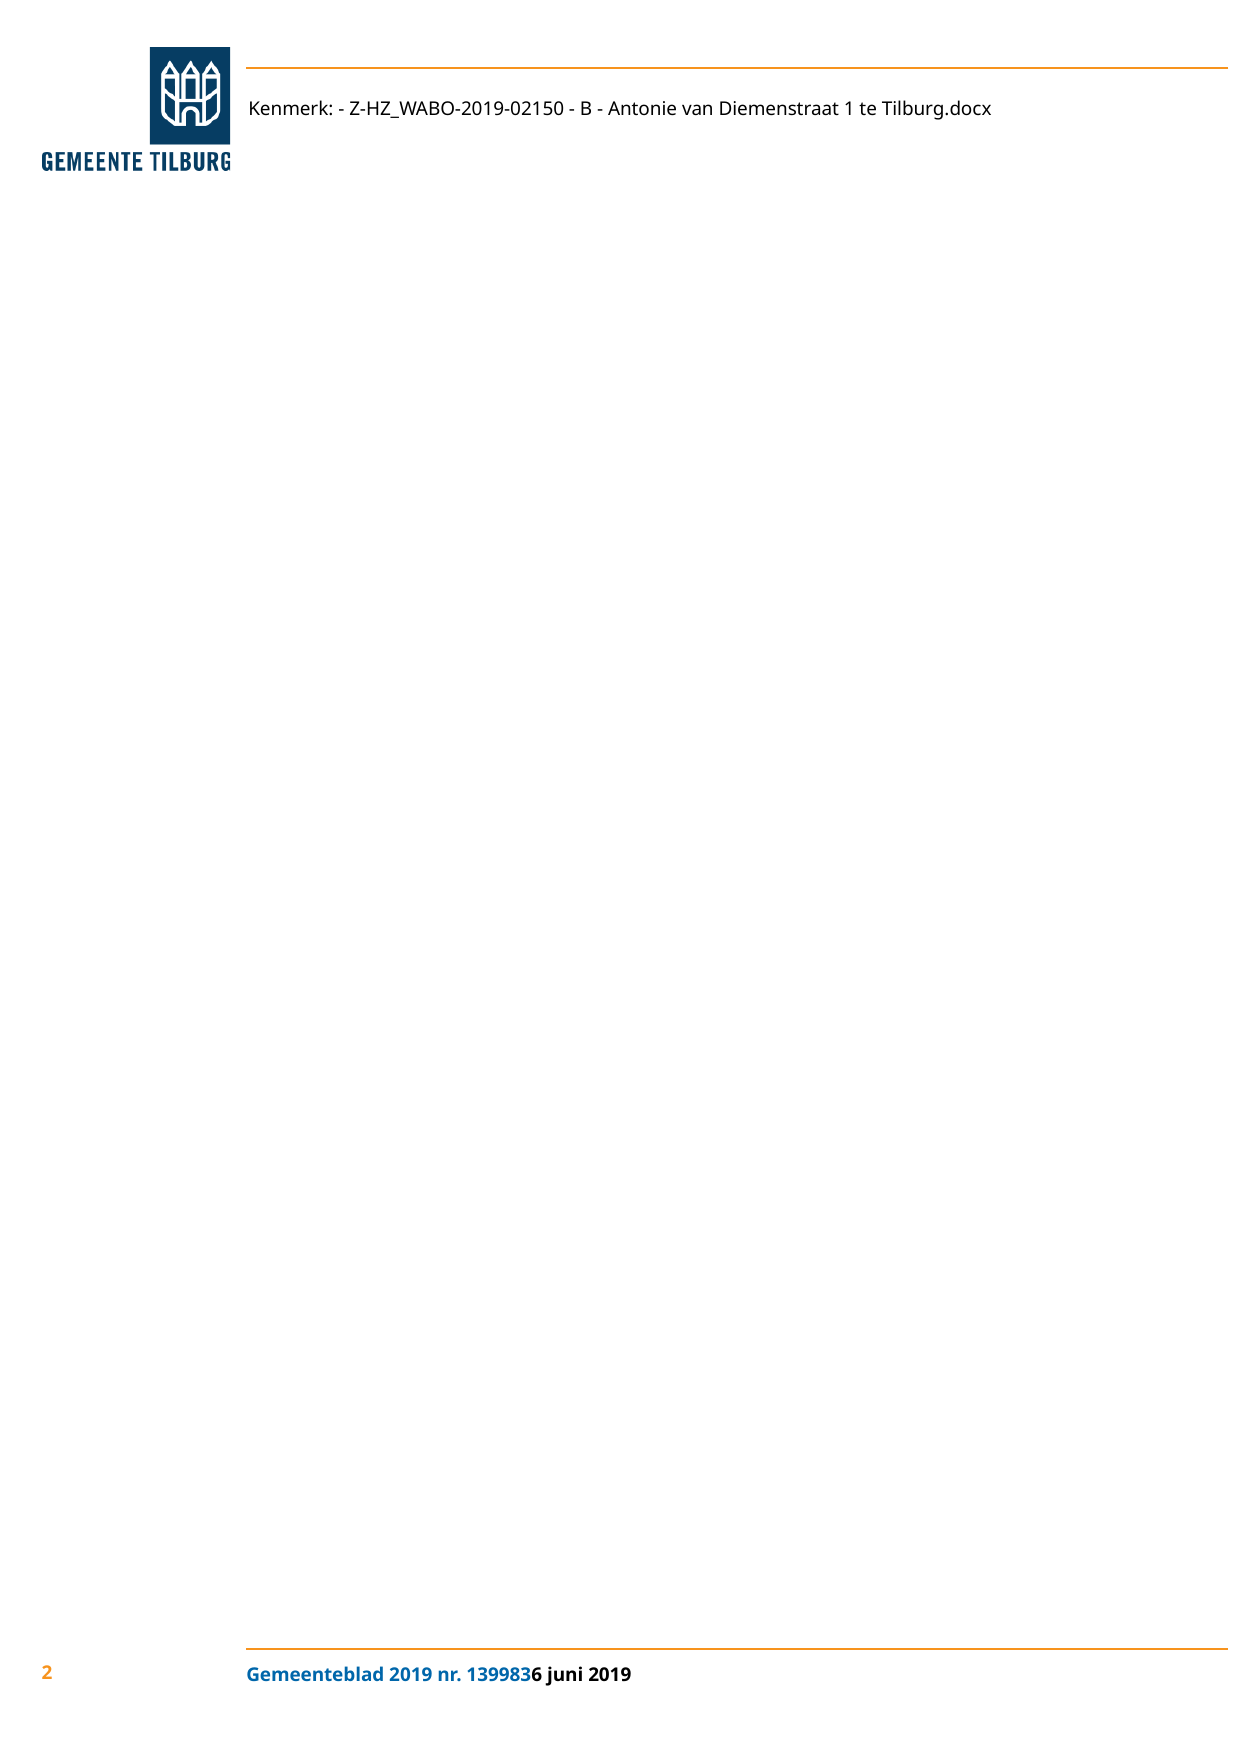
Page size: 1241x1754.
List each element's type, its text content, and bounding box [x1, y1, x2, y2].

picture [41, 47, 231, 172]
text Kenmerk: - Z-HZ_WABO-2019-02150 - B - Antonie van Diemenstraat 1 te Tilburg.docx [248, 95, 1152, 121]
